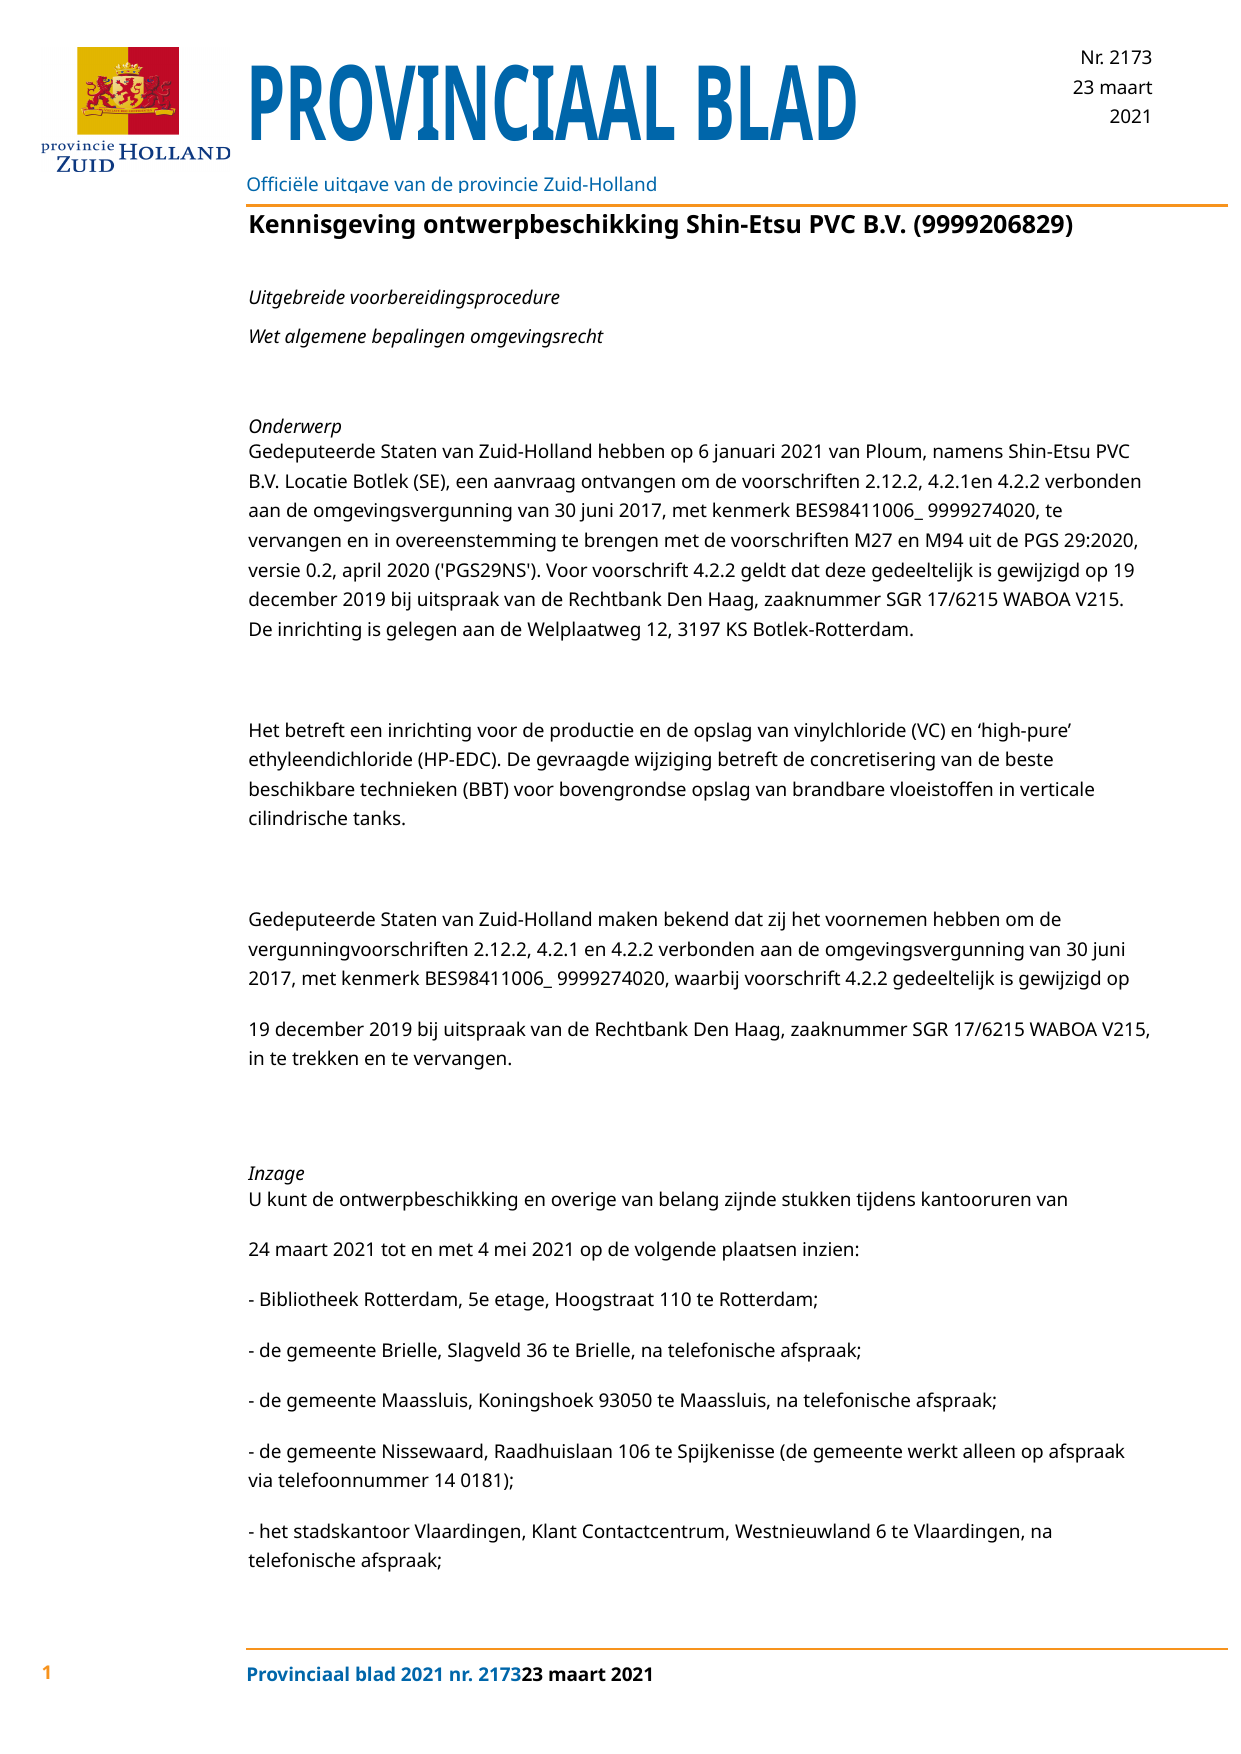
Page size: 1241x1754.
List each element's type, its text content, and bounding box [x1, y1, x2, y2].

text U kunt de ontwerpbeschikking en overige van belang zijnde stukken tijdens kantooruren van [248, 1186, 1152, 1211]
text Gedeputeerde Staten van Zuid-Holland maken bekend dat zij het voornemen hebben om de vergunningvoorschriften 2.12.2, 4.2.1 en 4.2.2 verbonden aan de omgevingsvergunning van 30 juni 2017, met kenmerk BES98411006_ 9999274020, waarbij voorschrift 4.2.2 gedeeltelijk is gewijzigd op [248, 906, 1152, 991]
text - de gemeente Nissewaard, Raadhuislaan 106 te Spijkenisse (de gemeente werkt alleen op afspraak via telefoonnummer 14 0181); [248, 1438, 1152, 1493]
text Wet algemene bepalingen omgevingsrecht [248, 323, 1152, 349]
text Uitgebreide voorbereidingsprocedure [248, 284, 1152, 309]
text - de gemeente Brielle, Slagveld 36 te Brielle, na telefonische afspraak; [248, 1337, 1152, 1363]
text Gedeputeerde Staten van Zuid-Holland hebben op 6 januari 2021 van Ploum, namens Shin-Etsu PVC B.V. Locatie Botlek (SE), een aanvraag ontvangen om de voorschriften 2.12.2, 4.2.1en 4.2.2 verbonden aan de omgevingsvergunning van 30 juni 2017, met kenmerk BES98411006_ 9999274020, te vervangen en in overeenstemming te brengen met de voorschriften M27 en M94 uit de PGS 29:2020, versie 0.2, april 2020 ('PGS29NS'). Voor voorschrift 4.2.2 geldt dat deze gedeeltelijk is gewijzigd op 19 december 2019 bij uitspraak van de Rechtbank Den Haag, zaaknummer SGR 17/6215 WABOA V215. De inrichting is gelegen aan de Welplaatweg 12, 3197 KS Botlek-Rotterdam. [248, 438, 1152, 642]
text - de gemeente Maassluis, Koningshoek 93050 te Maassluis, na telefonische afspraak; [248, 1387, 1152, 1413]
text 24 maart 2021 tot en met 4 mei 2021 op de volgende plaatsen inzien: [248, 1236, 1152, 1262]
text Inzage [248, 1160, 1152, 1186]
text Onderwerp [248, 413, 1152, 438]
text - het stadskantoor Vlaardingen, Klant Contactcentrum, Westnieuwland 6 te Vlaardingen, na telefonische afspraak; [248, 1518, 1152, 1573]
picture [41, 47, 231, 172]
text - Bibliotheek Rotterdam, 5e etage, Hoogstraat 110 te Rotterdam; [248, 1287, 1152, 1312]
text 19 december 2019 bij uitspraak van de Rechtbank Den Haag, zaaknummer SGR 17/6215 WABOA V215, in te trekken en te vervangen. [248, 1016, 1152, 1071]
text Kennisgeving ontwerpbeschikking Shin-Etsu PVC B.V. (9999206829) [248, 207, 1152, 241]
text Het betreft een inrichting voor de productie en de opslag van vinylchloride (VC) en ‘high-pure’ ethyleendichloride (HP-EDC). De gevraagde wijziging betreft de concretisering van de beste beschikbare technieken (BBT) voor bovengrondse opslag van brandbare vloeistoffen in verticale cilindrische tanks. [248, 717, 1152, 831]
